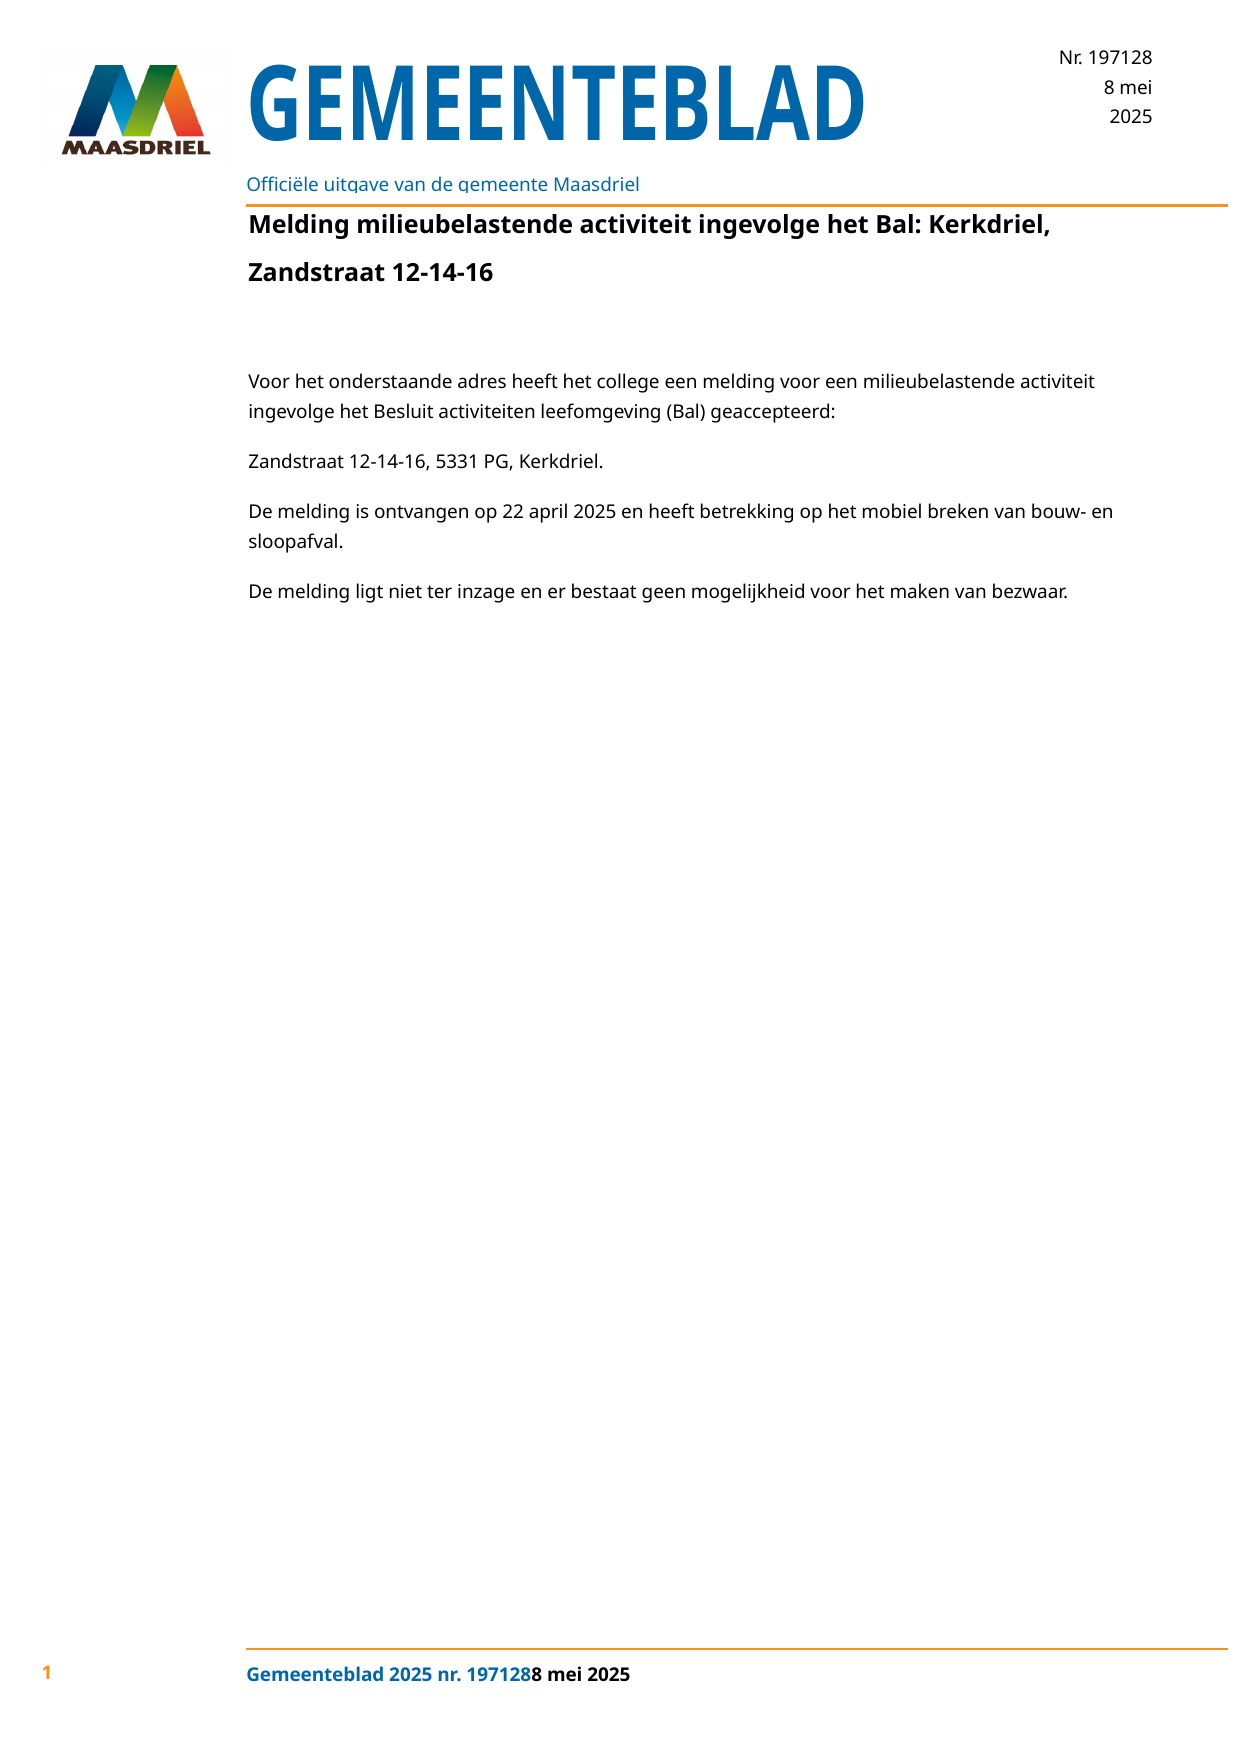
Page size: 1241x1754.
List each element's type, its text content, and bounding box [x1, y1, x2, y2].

text Zandstraat 12-14-16, 5331 PG, Kerkdriel. [248, 448, 1152, 474]
text Melding milieubelastende activiteit ingevolge het Bal: Kerkdriel, Zandstraat 12-14-16 [248, 207, 1152, 288]
text Voor het onderstaande adres heeft het college een melding voor een milieubelastende activiteit ingevolge het Besluit activiteiten leefomgeving (Bal) geaccepteerd: [248, 368, 1152, 424]
text De melding is ontvangen op 22 april 2025 en heeft betrekking op het mobiel breken van bouw- en sloopafval. [248, 499, 1152, 554]
picture [41, 47, 231, 172]
text De melding ligt niet ter inzage en er bestaat geen mogelijkheid voor het maken van bezwaar. [248, 579, 1152, 604]
